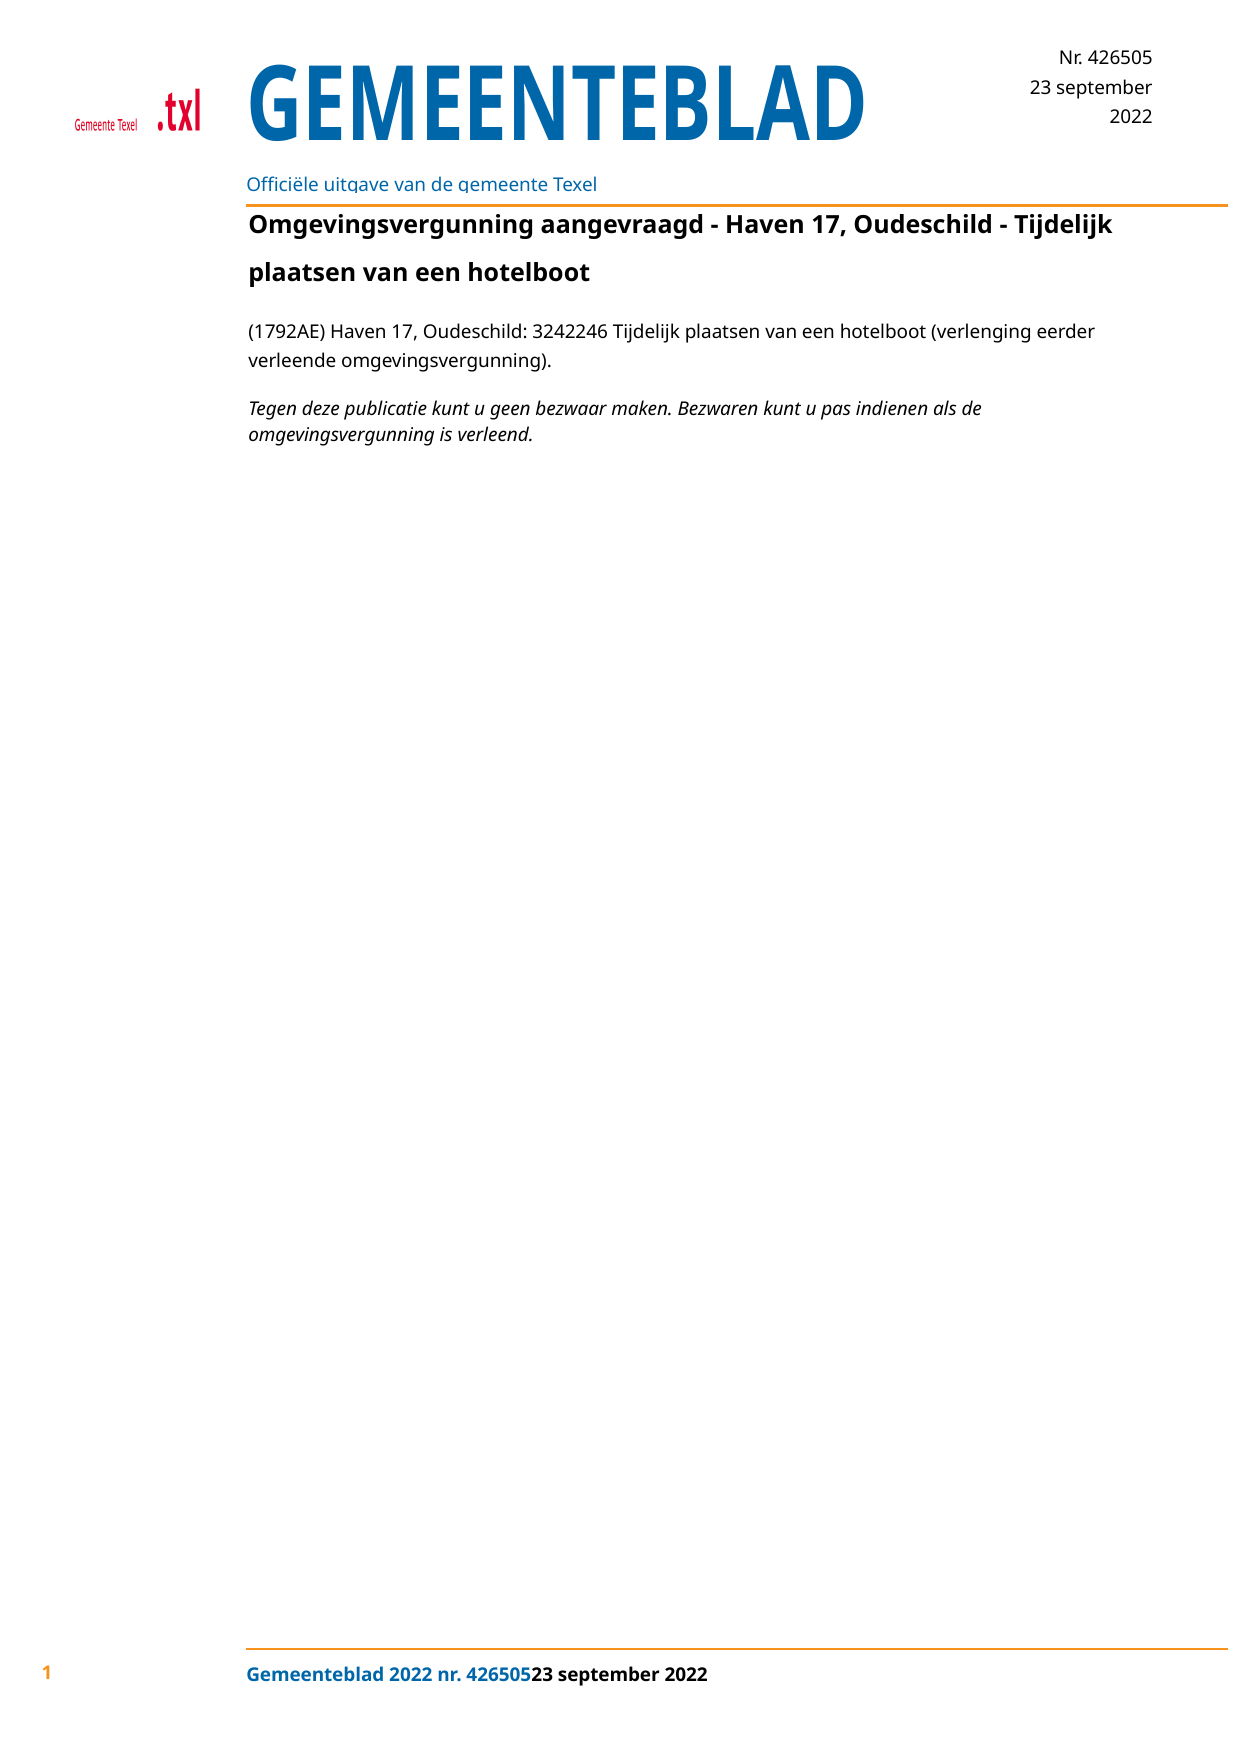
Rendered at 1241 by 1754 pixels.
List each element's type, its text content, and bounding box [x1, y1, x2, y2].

picture [41, 47, 231, 172]
text Omgevingsvergunning aangevraagd - Haven 17, Oudeschild - Tijdelijk plaatsen van een hotelboot [248, 207, 1152, 288]
text (1792AE) Haven 17, Oudeschild: 3242246 Tijdelijk plaatsen van een hotelboot (verlenging eerder verleende omgevingsvergunning). [248, 318, 1152, 373]
text Tegen deze publicatie kunt u geen bezwaar maken. Bezwaren kunt u pas indienen als de omgevingsvergunning is verleend. [248, 395, 1152, 447]
